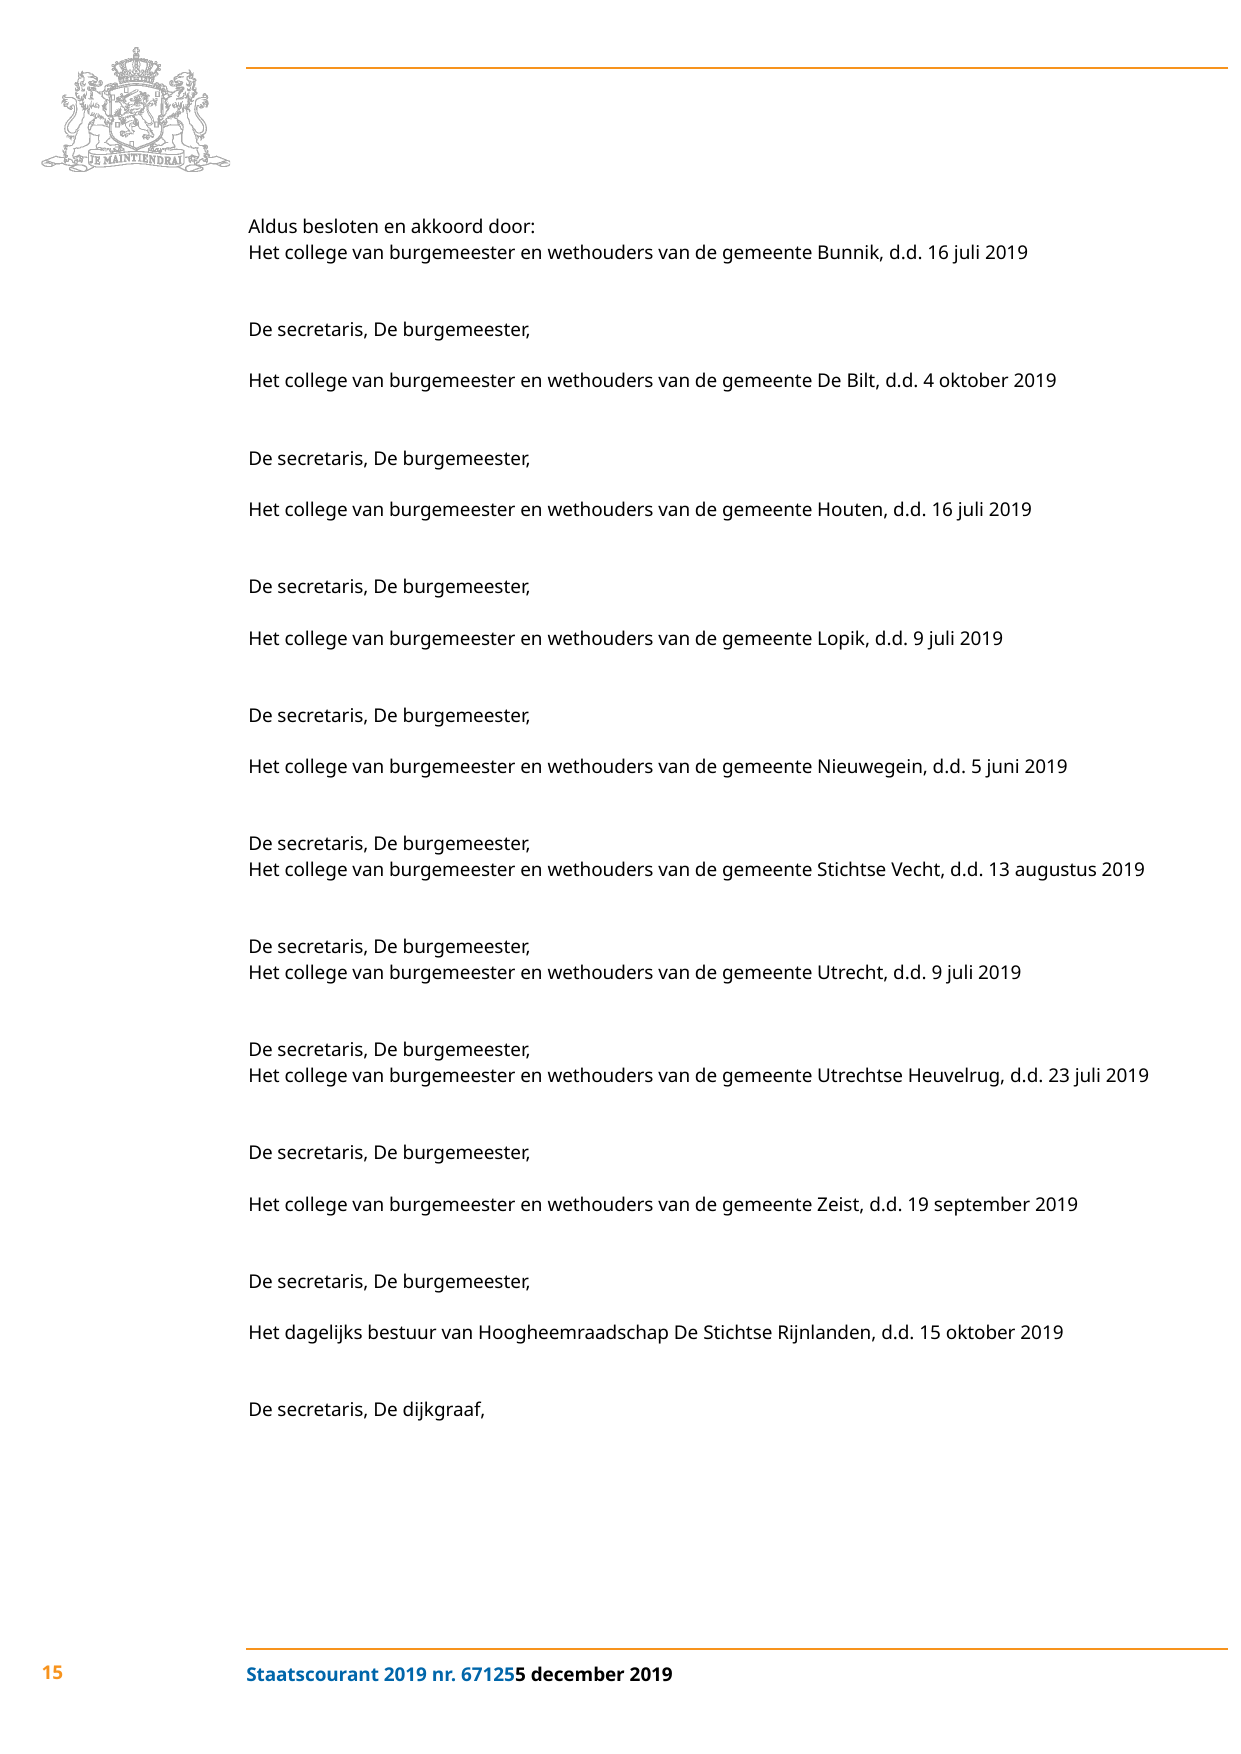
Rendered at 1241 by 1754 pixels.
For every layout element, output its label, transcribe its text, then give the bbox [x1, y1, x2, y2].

text Het college van burgemeester en wethouders van de gemeente Utrecht, d.d. 9 juli 2019 [248, 959, 1152, 985]
text De secretaris, De burgemeester, [248, 1268, 1152, 1294]
text Het college van burgemeester en wethouders van de gemeente Zeist, d.d. 19 september 2019 [248, 1191, 1152, 1217]
text De secretaris, De burgemeester, [248, 1036, 1152, 1062]
text Het college van burgemeester en wethouders van de gemeente Houten, d.d. 16 juli 2019 [248, 496, 1152, 522]
text De secretaris, De burgemeester, [248, 1139, 1152, 1165]
text De secretaris, De burgemeester, [248, 316, 1152, 342]
text De secretaris, De burgemeester, [248, 702, 1152, 728]
text Het college van burgemeester en wethouders van de gemeente Bunnik, d.d. 16 juli 2019 [248, 239, 1152, 264]
text Het dagelijks bestuur van Hoogheemraadschap De Stichtse Rijnlanden, d.d. 15 oktober 2019 [248, 1319, 1152, 1345]
text De secretaris, De burgemeester, [248, 933, 1152, 959]
text De secretaris, De burgemeester, [248, 573, 1152, 599]
text Het college van burgemeester en wethouders van de gemeente Nieuwegein, d.d. 5 juni 2019 [248, 753, 1152, 779]
text De secretaris, De dijkgraaf, [248, 1397, 1152, 1422]
text Het college van burgemeester en wethouders van de gemeente Stichtse Vecht, d.d. 13 augustus 2019 [248, 856, 1152, 882]
text De secretaris, De burgemeester, [248, 445, 1152, 470]
text Het college van burgemeester en wethouders van de gemeente Lopik, d.d. 9 juli 2019 [248, 625, 1152, 651]
picture [41, 47, 231, 172]
text Het college van burgemeester en wethouders van de gemeente De Bilt, d.d. 4 oktober 2019 [248, 367, 1152, 393]
text Het college van burgemeester en wethouders van de gemeente Utrechtse Heuvelrug, d.d. 23 juli 2019 [248, 1062, 1152, 1088]
text De secretaris, De burgemeester, [248, 831, 1152, 856]
text Aldus besloten en akkoord door: [248, 213, 1152, 239]
